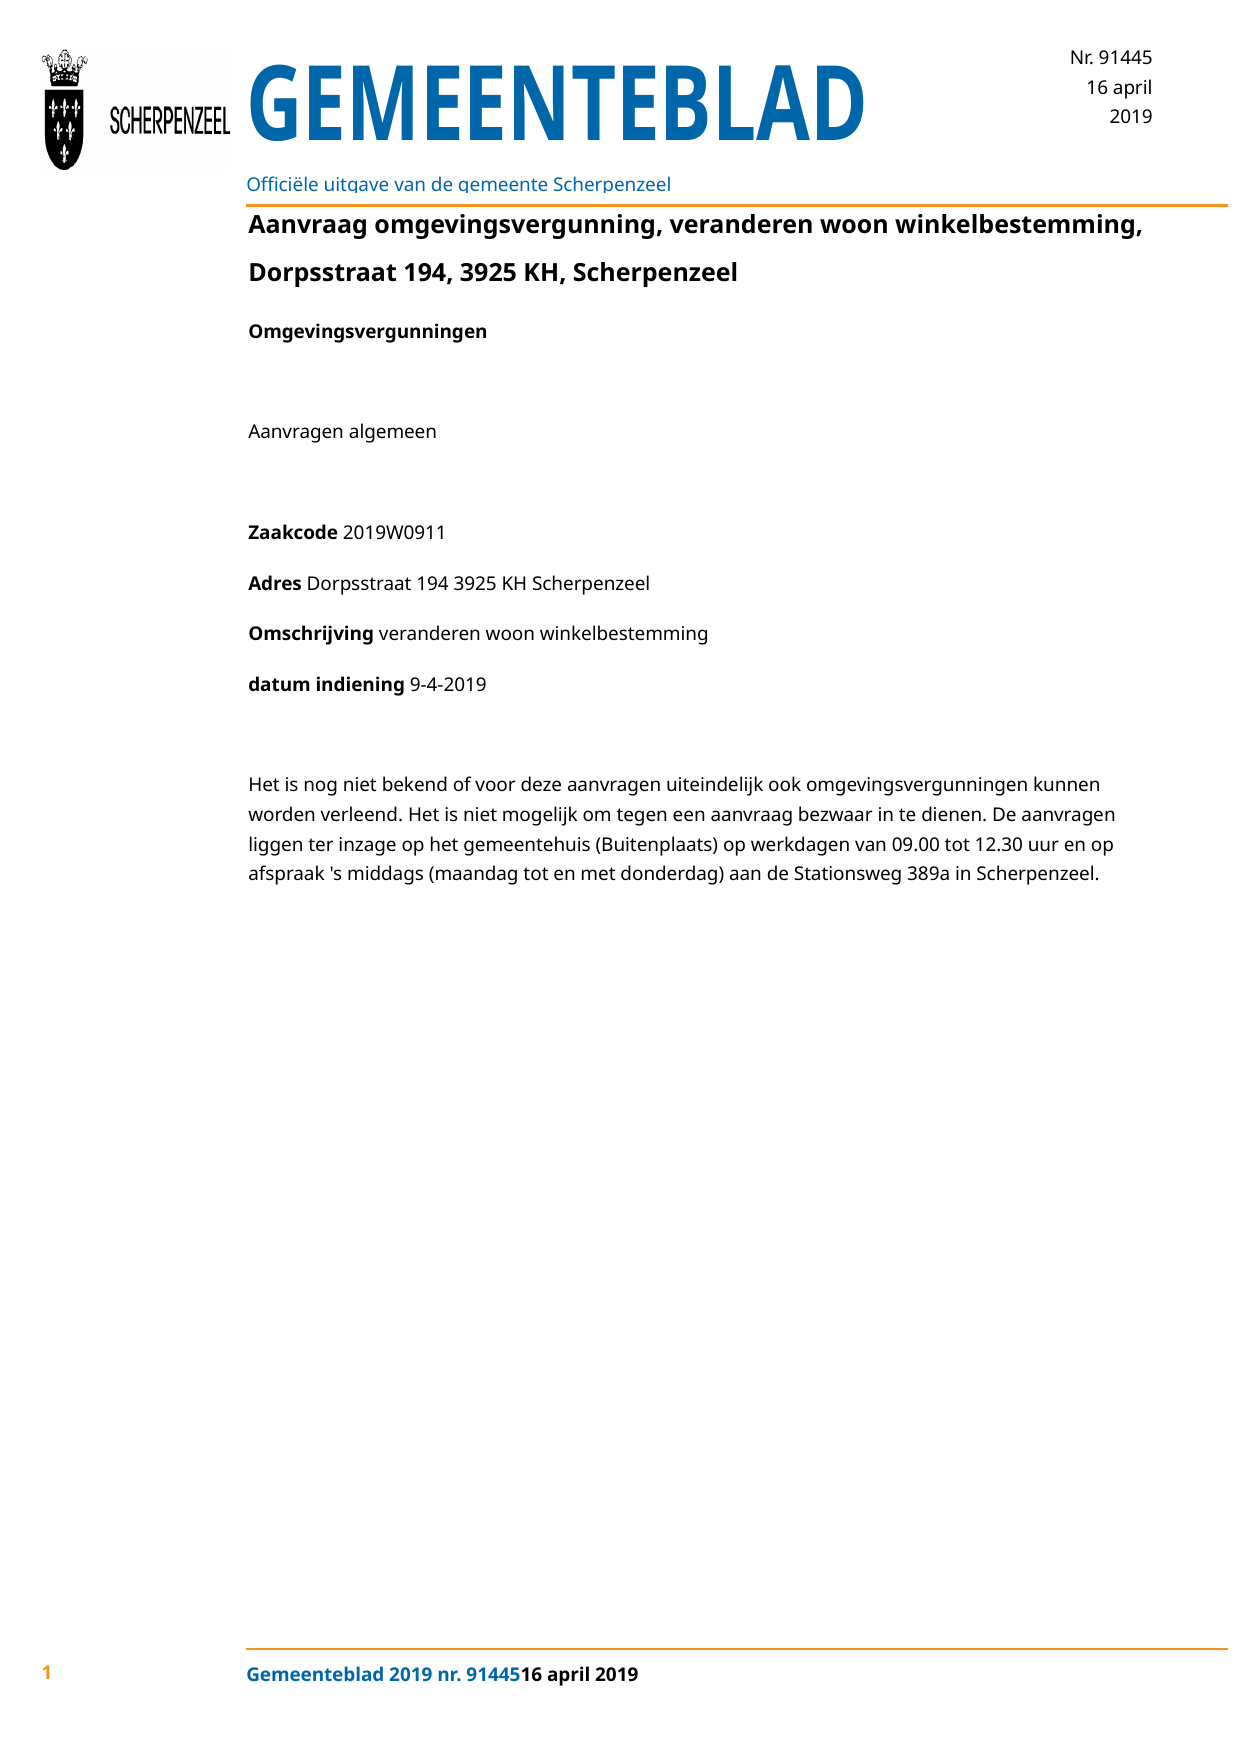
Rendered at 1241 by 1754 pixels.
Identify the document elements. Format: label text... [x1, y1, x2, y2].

text Aanvraag omgevingsvergunning, veranderen woon winkelbestemming, Dorpsstraat 194, 3925 KH, Scherpenzeel [248, 207, 1152, 288]
text Aanvragen algemeen [248, 419, 1152, 444]
text datum indiening 9-4-2019 [248, 671, 1152, 697]
text Zaakcode 2019W0911 [248, 519, 1152, 545]
picture [41, 47, 231, 172]
text Het is nog niet bekend of voor deze aanvragen uiteindelijk ook omgevingsvergunningen kunnen worden verleend. Het is niet mogelijk om tegen een aanvraag bezwaar in te dienen. De aanvragen liggen ter inzage op het gemeentehuis (Buitenplaats) op werkdagen van 09.00 tot 12.30 uur en op afspraak 's middags (maandag tot en met donderdag) aan de Stationsweg 389a in Scherpenzeel. [248, 772, 1152, 886]
text Omgevingsvergunningen [248, 318, 1152, 344]
text Adres Dorpsstraat 194 3925 KH Scherpenzeel [248, 570, 1152, 596]
text Omschrijving veranderen woon winkelbestemming [248, 620, 1152, 646]
